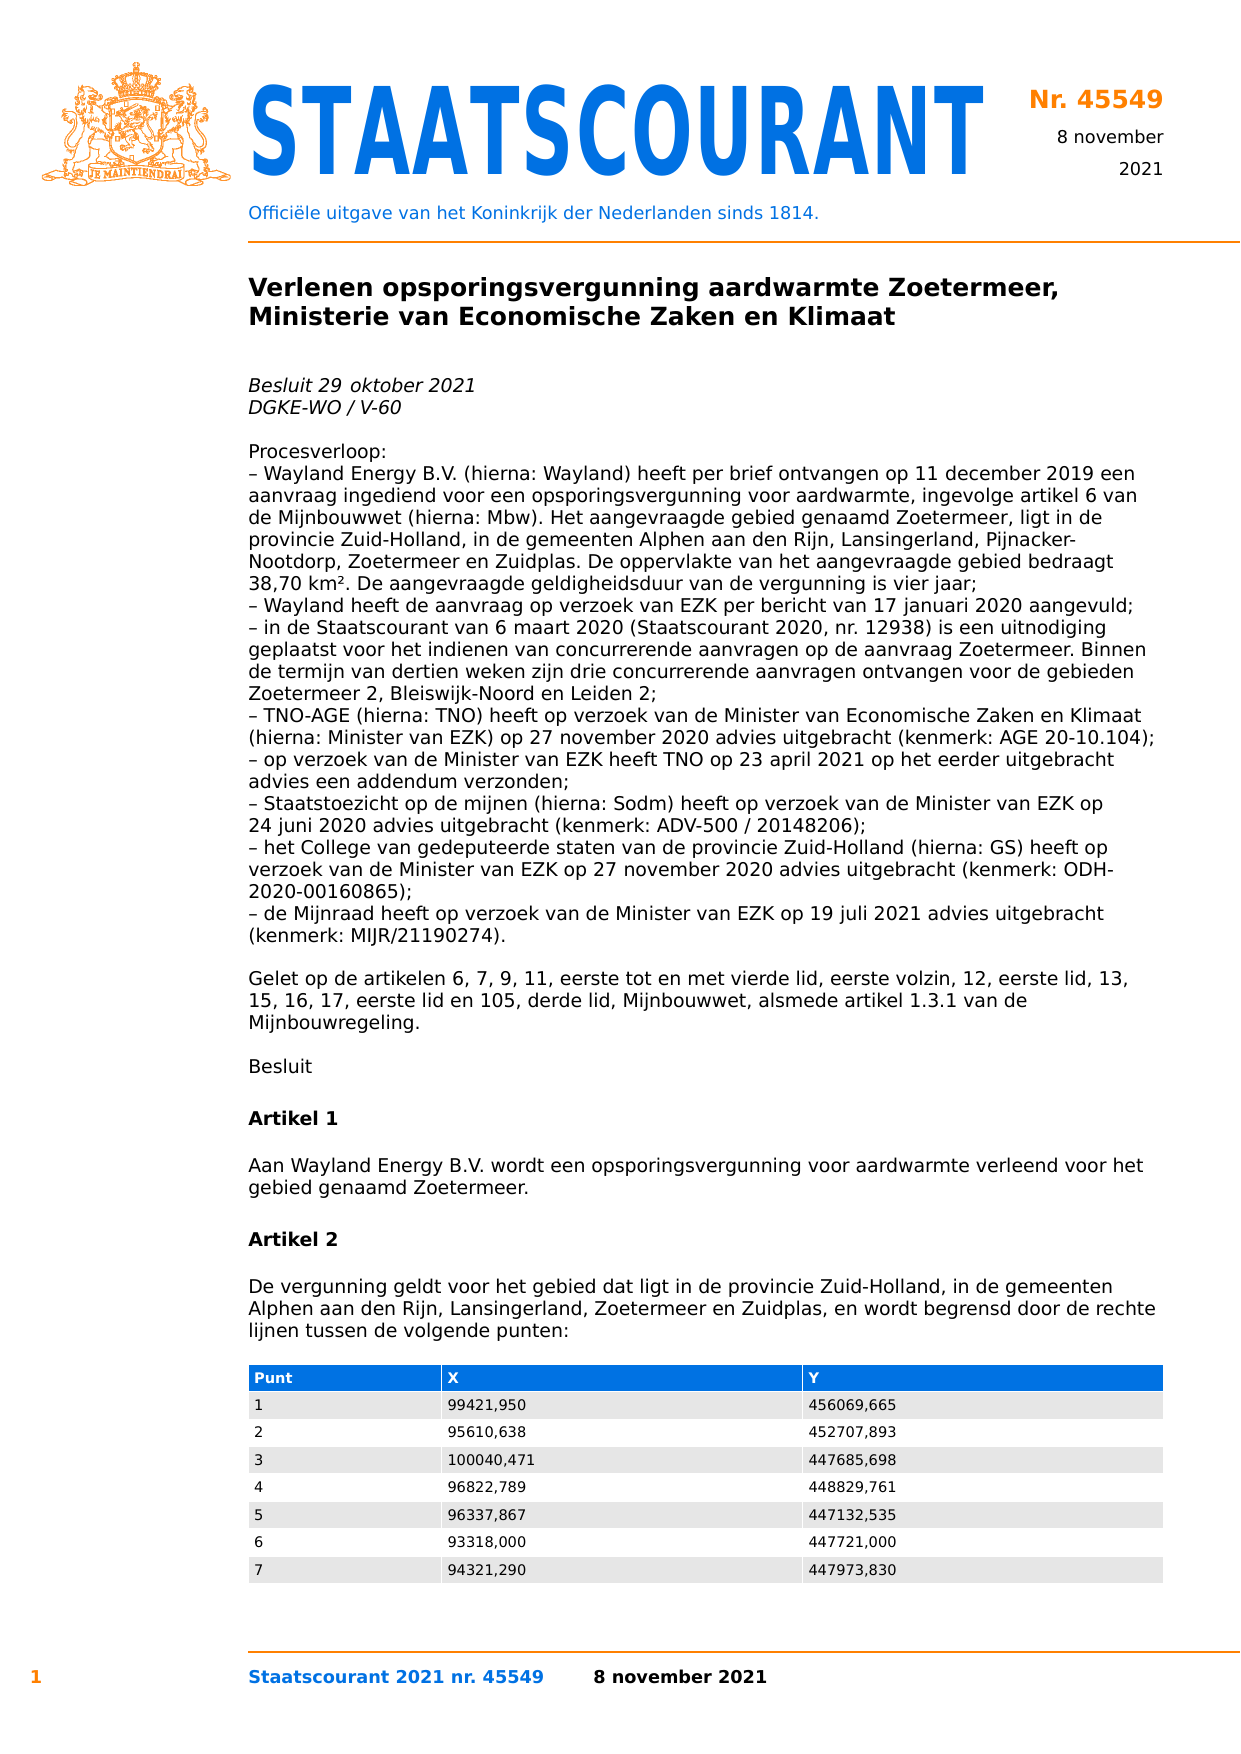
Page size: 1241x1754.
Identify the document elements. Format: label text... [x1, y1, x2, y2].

subtitle Artikel 2 [248, 1229, 1163, 1251]
table_cell 94321,290 [442, 1557, 802, 1583]
text – het College van gedeputeerde staten van de provincie Zuid-Holland (hierna: GS) heeft op verzoek van de Minister van EZK op 27 november 2020 advies uitgebracht (kenmerk: ODH-2020-00160865); [248, 837, 1163, 902]
text Gelet op de artikelen 6, 7, 9, 11, eerste tot en met vierde lid, eerste volzin, 12, eerste lid, 13, 15, 16, 17, eerste lid en 105, derde lid, Mijnbouwwet, alsmede artikel 1.3.1 van de Mijnbouwregeling. [248, 968, 1163, 1034]
text De vergunning geldt voor het gebied dat ligt in de provincie Zuid-Holland, in de gemeenten Alphen aan den Rijn, Lansingerland, Zoetermeer en Zuidplas, en wordt begrensd door de rechte lijnen tussen de volgende punten: [248, 1276, 1163, 1342]
table_cell 3 [249, 1447, 441, 1473]
text Aan Wayland Energy B.V. wordt een opsporingsvergunning voor aardwarmte verleend voor het gebied genaamd Zoetermeer. [248, 1155, 1163, 1199]
table_cell 7 [249, 1557, 441, 1583]
table_header Punt [249, 1365, 441, 1391]
table_cell 452707,893 [803, 1420, 1163, 1446]
table_cell 5 [249, 1502, 441, 1528]
table_cell 96822,789 [442, 1475, 802, 1501]
picture [41, 62, 231, 186]
table_cell 447973,830 [803, 1557, 1163, 1583]
text DGKE-WO / V-60 [248, 397, 1163, 419]
table_cell 93318,000 [442, 1529, 802, 1556]
text Besluit 29 oktober 2021 [248, 375, 1163, 397]
text – Wayland Energy B.V. (hierna: Wayland) heeft per brief ontvangen op 11 december 2019 een aanvraag ingediend voor een opsporingsvergunning voor aardwarmte, ingevolge artikel 6 van de Mijnbouwwet (hierna: Mbw). Het aangevraagde gebied genaamd Zoetermeer, ligt in de provincie Zuid-Holland, in de gemeenten Alphen aan den Rijn, Lansingerland, Pijnacker-Nootdorp, Zoetermeer en Zuidplas. De oppervlakte van het aangevraagde gebied bedraagt 38,70 km². De aangevraagde geldigheidsduur van de vergunning is vier jaar; [248, 463, 1163, 595]
table_cell 95610,638 [442, 1420, 802, 1446]
subtitle Verlenen opsporingsvergunning aardwarmte Zoetermeer, Ministerie van Economische Zaken en Klimaat [248, 273, 1163, 331]
table_cell Officiële uitgave van het Koninkrijk der Nederlanden sinds 1814. [248, 203, 1240, 241]
table_cell 99421,950 [442, 1392, 802, 1419]
table_cell 2 [249, 1420, 441, 1446]
table_cell 6 [249, 1529, 441, 1556]
table_header X [442, 1365, 802, 1391]
text – de Mijnraad heeft op verzoek van de Minister van EZK op 19 juli 2021 advies uitgebracht (kenmerk: MIJR/21190274). [248, 902, 1163, 946]
text – Wayland heeft de aanvraag op verzoek van EZK per bericht van 17 januari 2020 aangevuld; [248, 595, 1163, 617]
table_cell 447132,535 [803, 1502, 1163, 1528]
text – TNO-AGE (hierna: TNO) heeft op verzoek van de Minister van Economische Zaken en Klimaat (hierna: Minister van EZK) op 27 november 2020 advies uitgebracht (kenmerk: AGE 20-10.104); [248, 705, 1163, 749]
text – op verzoek van de Minister van EZK heeft TNO op 23 april 2021 op het eerder uitgebracht advies een addendum verzonden; [248, 749, 1163, 793]
table_cell 4 [249, 1475, 441, 1501]
text – Staatstoezicht op de mijnen (hierna: Sodm) heeft op verzoek van de Minister van EZK op 24 juni 2020 advies uitgebracht (kenmerk: ADV-500 / 20148206); [248, 793, 1163, 837]
table_cell 447721,000 [803, 1529, 1163, 1556]
table_cell 447685,698 [803, 1447, 1163, 1473]
table_cell 100040,471 [442, 1447, 802, 1473]
table_cell 456069,665 [803, 1392, 1163, 1419]
table_header STAATSCOURANT [248, 62, 998, 203]
table_header [25, 62, 248, 241]
text Besluit [248, 1056, 1163, 1078]
table_cell 96337,867 [442, 1502, 802, 1528]
text – in de Staatscourant van 6 maart 2020 (Staatscourant 2020, nr. 12938) is een uitnodiging geplaatst voor het indienen van concurrerende aanvragen op de aanvraag Zoetermeer. Binnen de termijn van dertien weken zijn drie concurrerende aanvragen ontvangen voor de gebieden Zoetermeer 2, Bleiswijk-Noord en Leiden 2; [248, 617, 1163, 705]
table_cell 448829,761 [803, 1475, 1163, 1501]
table_cell 2021 [998, 153, 1240, 203]
table_header Nr. 45549 [998, 62, 1240, 121]
table_cell 8 november [998, 121, 1240, 153]
table_header Y [803, 1365, 1163, 1391]
text Procesverloop: [248, 441, 1163, 463]
table_cell 1 [249, 1392, 441, 1419]
subtitle Artikel 1 [248, 1108, 1163, 1130]
